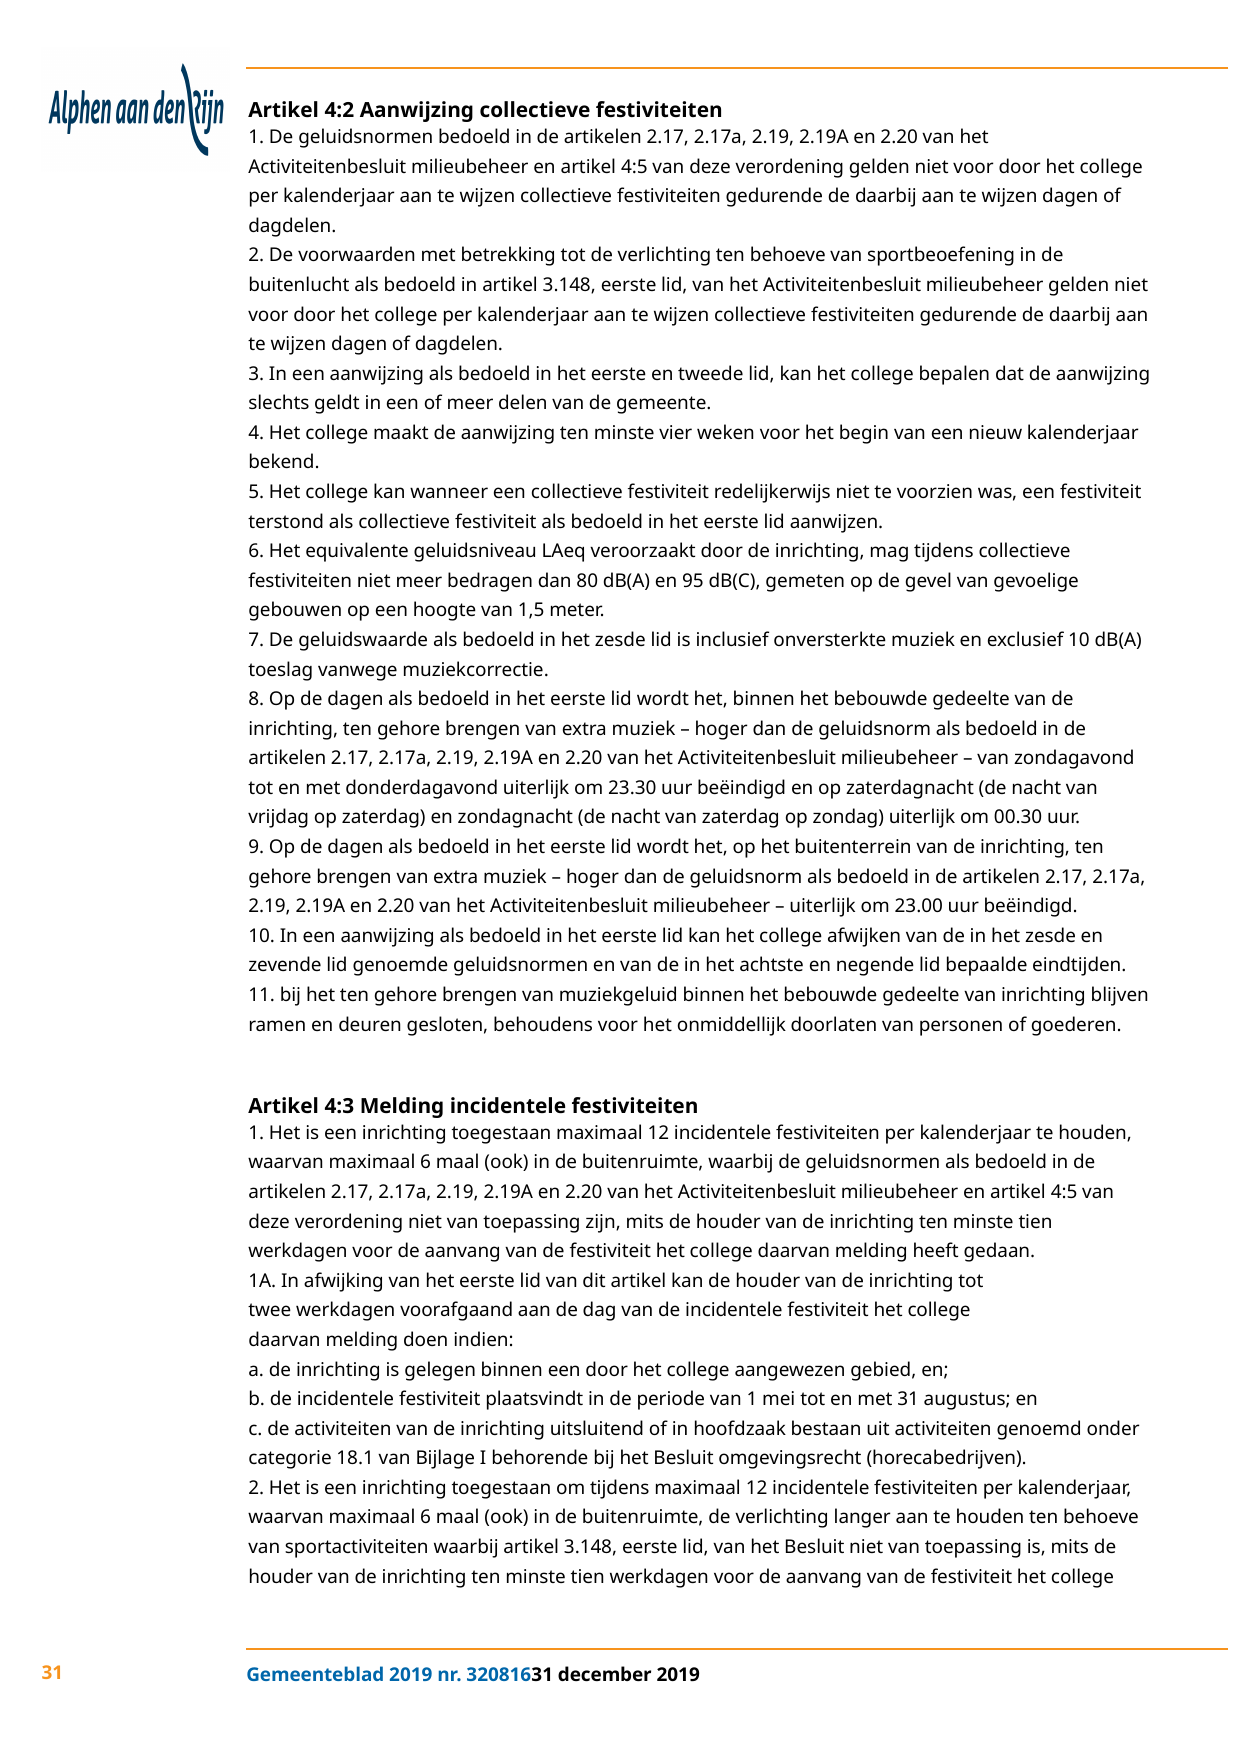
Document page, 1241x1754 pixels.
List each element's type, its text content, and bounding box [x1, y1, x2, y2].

text 4. Het college maakt de aanwijzing ten minste vier weken voor het begin van een nieuw kalenderjaar bekend. [248, 419, 1152, 474]
text 3. In een aanwijzing als bedoeld in het eerste en tweede lid, kan het college bepalen dat de aanwijzing slechts geldt in een of meer delen van de gemeente. [248, 360, 1152, 415]
text 9. Op de dagen als bedoeld in het eerste lid wordt het, op het buitenterrein van de inrichting, ten gehore brengen van extra muziek – hoger dan de geluidsnorm als bedoeld in de artikelen 2.17, 2.17a, 2.19, 2.19A en 2.20 van het Activiteitenbesluit milieubeheer – uiterlijk om 23.00 uur beëindigd. [248, 833, 1152, 918]
text 6. Het equivalente geluidsniveau LAeq veroorzaakt door de inrichting, mag tijdens collectieve festiviteiten niet meer bedragen dan 80 dB(A) en 95 dB(C), gemeten op de gevel van gevoelige gebouwen op een hoogte van 1,5 meter. [248, 537, 1152, 622]
text 2. Het is een inrichting toegestaan om tijdens maximaal 12 incidentele festiviteiten per kalenderjaar, waarvan maximaal 6 maal (ook) in de buitenruimte, de verlichting langer aan te houden ten behoeve van sportactiviteiten waarbij artikel 3.148, eerste lid, van het Besluit niet van toepassing is, mits de houder van de inrichting ten minste tien werkdagen voor de aanvang van de festiviteit het college [248, 1474, 1152, 1589]
text 1. Het is een inrichting toegestaan maximaal 12 incidentele festiviteiten per kalenderjaar te houden, waarvan maximaal 6 maal (ook) in de buitenruimte, waarbij de geluidsnormen als bedoeld in de artikelen 2.17, 2.17a, 2.19, 2.19A en 2.20 van het Activiteitenbesluit milieubeheer en artikel 4:5 van deze verordening niet van toepassing zijn, mits de houder van de inrichting ten minste tien werkdagen voor de aanvang van de festiviteit het college daarvan melding heeft gedaan. [248, 1119, 1152, 1263]
text a. de inrichting is gelegen binnen een door het college aangewezen gebied, en; [248, 1356, 1152, 1382]
text 2. De voorwaarden met betrekking tot de verlichting ten behoeve van sportbeoefening in de buitenlucht als bedoeld in artikel 3.148, eerste lid, van het Activiteitenbesluit milieubeheer gelden niet voor door het college per kalenderjaar aan te wijzen collectieve festiviteiten gedurende de daarbij aan te wijzen dagen of dagdelen. [248, 242, 1152, 356]
text b. de incidentele festiviteit plaatsvindt in de periode van 1 mei tot en met 31 augustus; en [248, 1385, 1152, 1411]
text 10. In een aanwijzing als bedoeld in het eerste lid kan het college afwijken van de in het zesde en zevende lid genoemde geluidsnormen en van de in het achtste en negende lid bepaalde eindtijden. [248, 922, 1152, 977]
text c. de activiteiten van de inrichting uitsluitend of in hoofdzaak bestaan uit activiteiten genoemd onder categorie 18.1 van Bijlage I behorende bij het Besluit omgevingsrecht (horecabedrijven). [248, 1415, 1152, 1470]
text 8. Op de dagen als bedoeld in het eerste lid wordt het, binnen het bebouwde gedeelte van de inrichting, ten gehore brengen van extra muziek – hoger dan de geluidsnorm als bedoeld in de artikelen 2.17, 2.17a, 2.19, 2.19A en 2.20 van het Activiteitenbesluit milieubeheer – van zondagavond tot en met donderdagavond uiterlijk om 23.30 uur beëindigd en op zaterdagnacht (de nacht van vrijdag op zaterdag) en zondagnacht (de nacht van zaterdag op zondag) uiterlijk om 00.30 uur. [248, 685, 1152, 829]
text 11. bij het ten gehore brengen van muziekgeluid binnen het bebouwde gedeelte van inrichting blijven ramen en deuren gesloten, behoudens voor het onmiddellijk doorlaten van personen of goederen. [248, 981, 1152, 1036]
text 1. De geluidsnormen bedoeld in de artikelen 2.17, 2.17a, 2.19, 2.19A en 2.20 van het Activiteitenbesluit milieubeheer en artikel 4:5 van deze verordening gelden niet voor door het college per kalenderjaar aan te wijzen collectieve festiviteiten gedurende de daarbij aan te wijzen dagen of dagdelen. [248, 123, 1152, 238]
text daarvan melding doen indien: [248, 1326, 1152, 1352]
text 1A. In afwijking van het eerste lid van dit artikel kan de houder van de inrichting tot [248, 1267, 1152, 1293]
text 5. Het college kan wanneer een collectieve festiviteit redelijkerwijs niet te voorzien was, een festiviteit terstond als collectieve festiviteit als bedoeld in het eerste lid aanwijzen. [248, 478, 1152, 533]
picture [41, 47, 231, 172]
text twee werkdagen voorafgaand aan de dag van de incidentele festiviteit het college [248, 1297, 1152, 1322]
text 7. De geluidswaarde als bedoeld in het zesde lid is inclusief onversterkte muziek en exclusief 10 dB(A) toeslag vanwege muziekcorrectie. [248, 626, 1152, 681]
text Artikel 4:3 Melding incidentele festiviteiten [248, 1091, 1152, 1119]
text Artikel 4:2 Aanwijzing collectieve festiviteiten [248, 95, 1152, 123]
